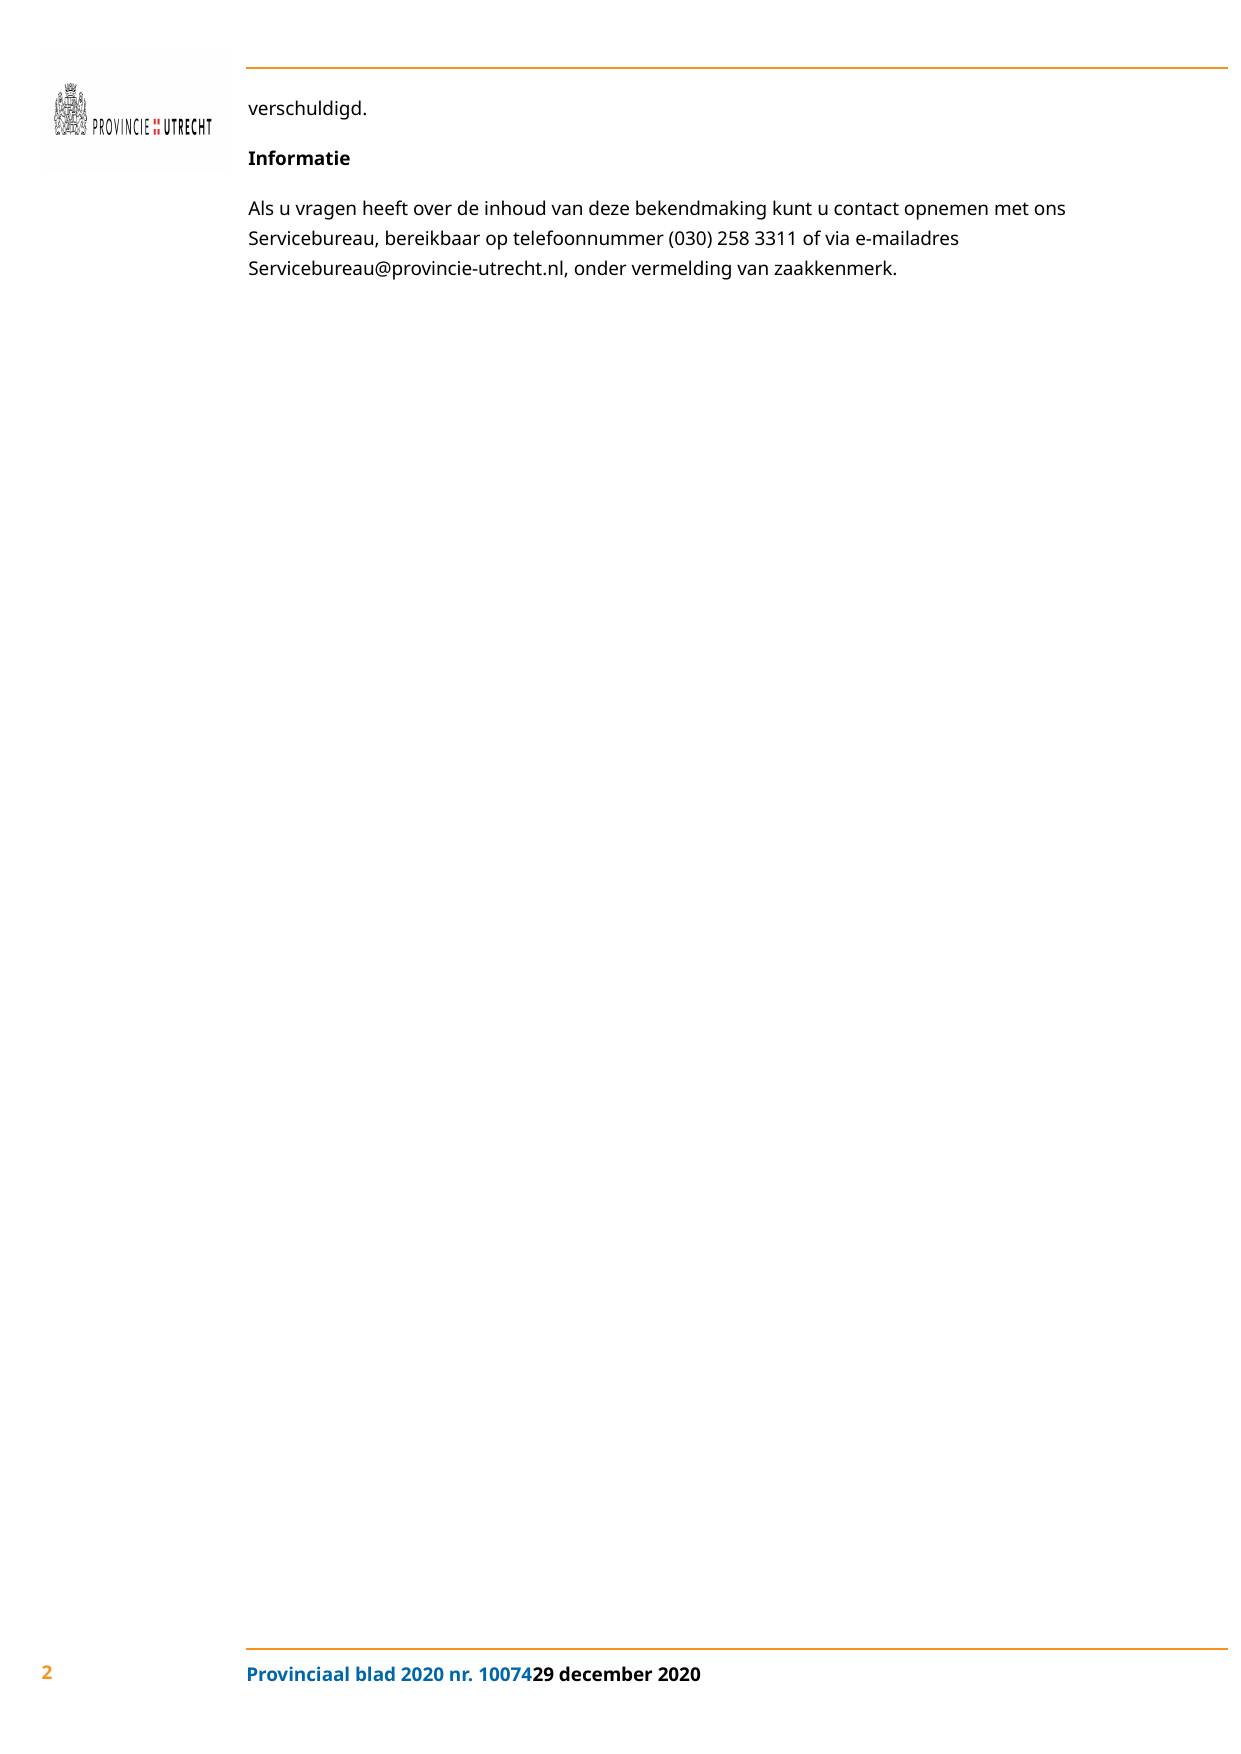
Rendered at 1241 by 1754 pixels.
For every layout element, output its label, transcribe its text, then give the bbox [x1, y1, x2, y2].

text Als u vragen heeft over de inhoud van deze bekendmaking kunt u contact opnemen met ons Servicebureau, bereikbaar op telefoonnummer (030) 258 3311 of via e-mailadres Servicebureau@provincie-utrecht.nl, onder vermelding van zaakkenmerk. [248, 196, 1152, 281]
picture [41, 47, 231, 172]
text Informatie [248, 145, 1152, 171]
text verschuldigd. [248, 95, 1152, 121]
